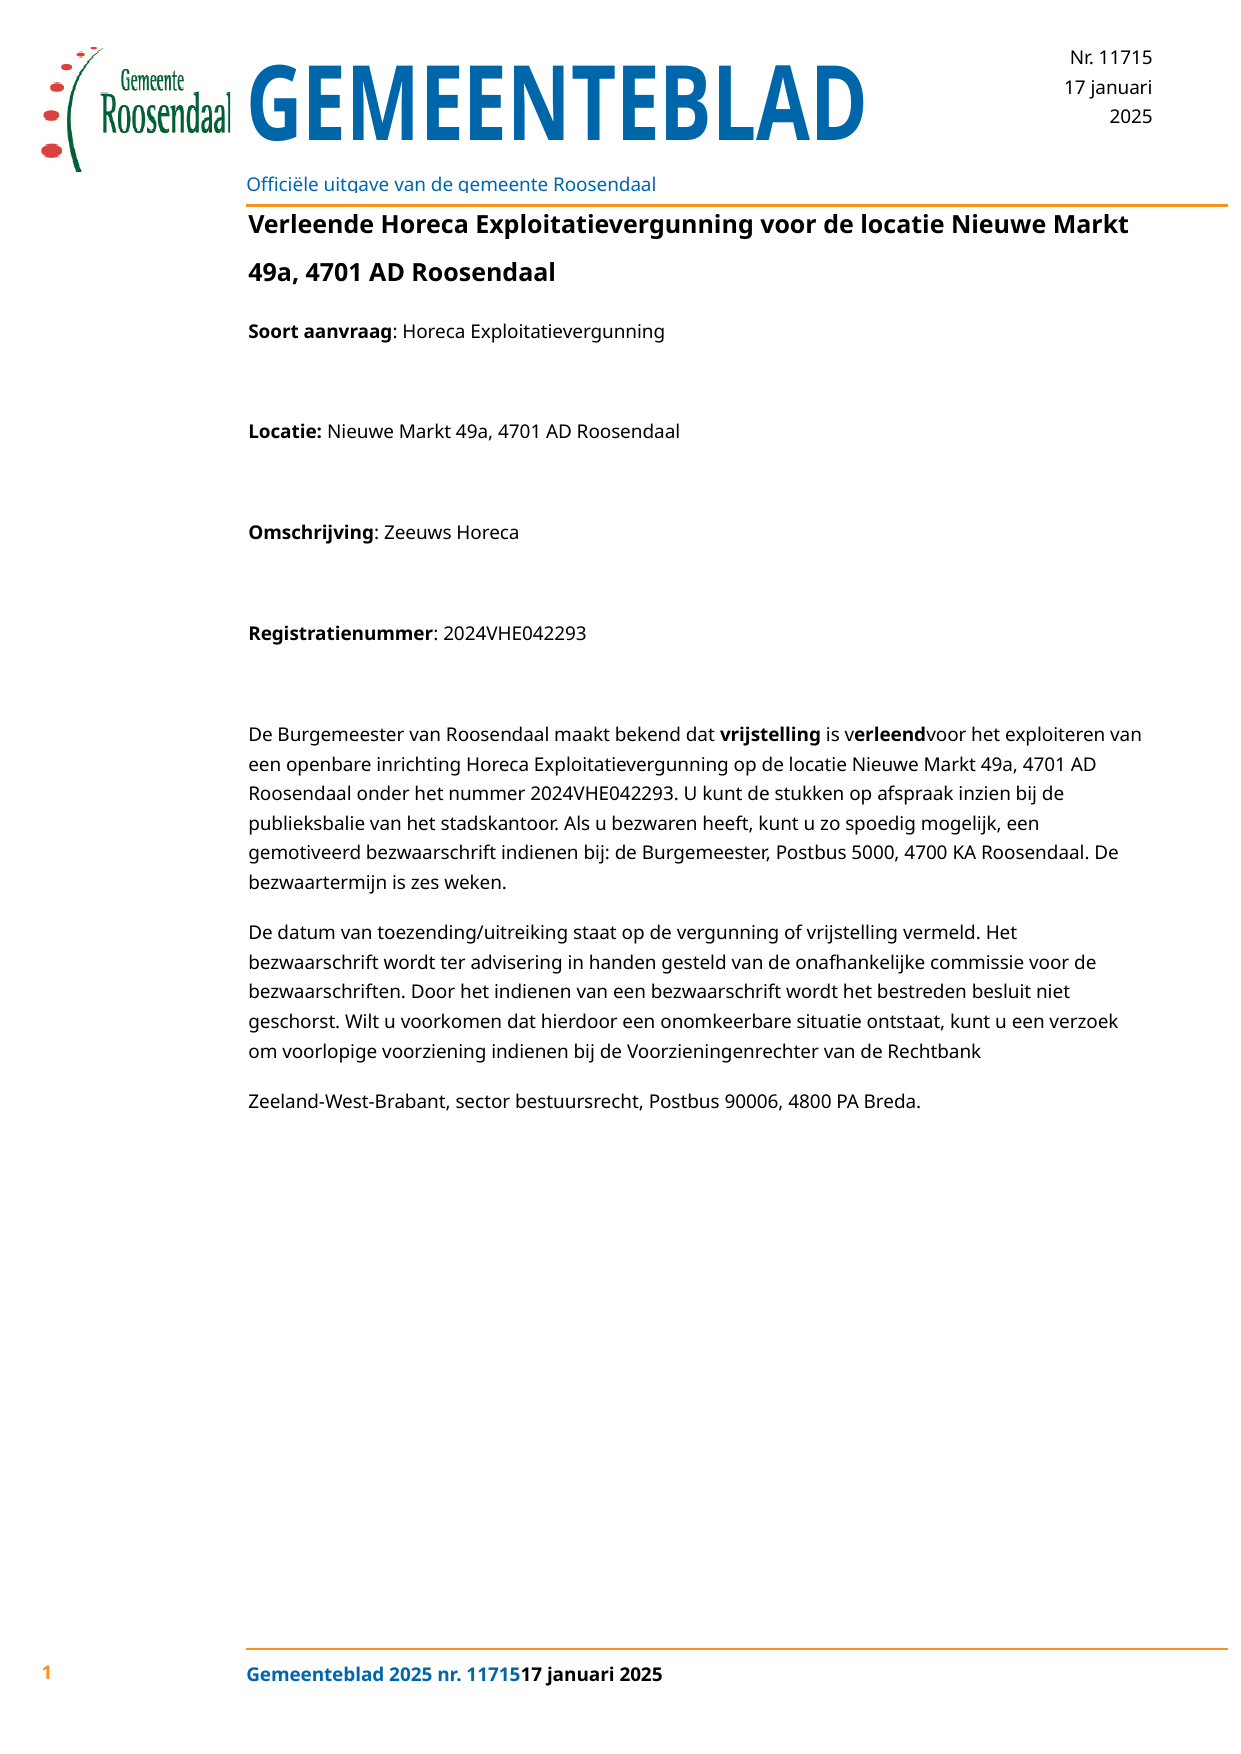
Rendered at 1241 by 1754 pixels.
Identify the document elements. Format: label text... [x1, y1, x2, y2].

text Registratienummer: 2024VHE042293 [248, 620, 1152, 646]
text Zeeland-West-Brabant, sector bestuursrecht, Postbus 90006, 4800 PA Breda. [248, 1088, 1152, 1114]
text De datum van toezending/uitreiking staat op de vergunning of vrijstelling vermeld. Het bezwaarschrift wordt ter advisering in handen gesteld van de onafhankelijke commissie voor de bezwaarschriften. Door het indienen van een bezwaarschrift wordt het bestreden besluit niet geschorst. Wilt u voorkomen dat hierdoor een onomkeerbare situatie ontstaat, kunt u een verzoek om voorlopige voorziening indienen bij de Voorzieningenrechter van de Rechtbank [248, 919, 1152, 1064]
text Locatie: Nieuwe Markt 49a, 4701 AD Roosendaal [248, 419, 1152, 444]
text Soort aanvraag: Horeca Exploitatievergunning [248, 318, 1152, 344]
text Omschrijving: Zeeuws Horeca [248, 519, 1152, 545]
text De Burgemeester van Roosendaal maakt bekend dat vrijstelling is verleendvoor het exploiteren van een openbare inrichting Horeca Exploitatievergunning op de locatie Nieuwe Markt 49a, 4701 AD Roosendaal onder het nummer 2024VHE042293. U kunt de stukken op afspraak inzien bij de publieksbalie van het stadskantoor. Als u bezwaren heeft, kunt u zo spoedig mogelijk, een gemotiveerd bezwaarschrift indienen bij: de Burgemeester, Postbus 5000, 4700 KA Roosendaal. De bezwaartermijn is zes weken. [248, 721, 1152, 895]
picture [41, 47, 231, 172]
text Verleende Horeca Exploitatievergunning voor de locatie Nieuwe Markt 49a, 4701 AD Roosendaal [248, 207, 1152, 288]
